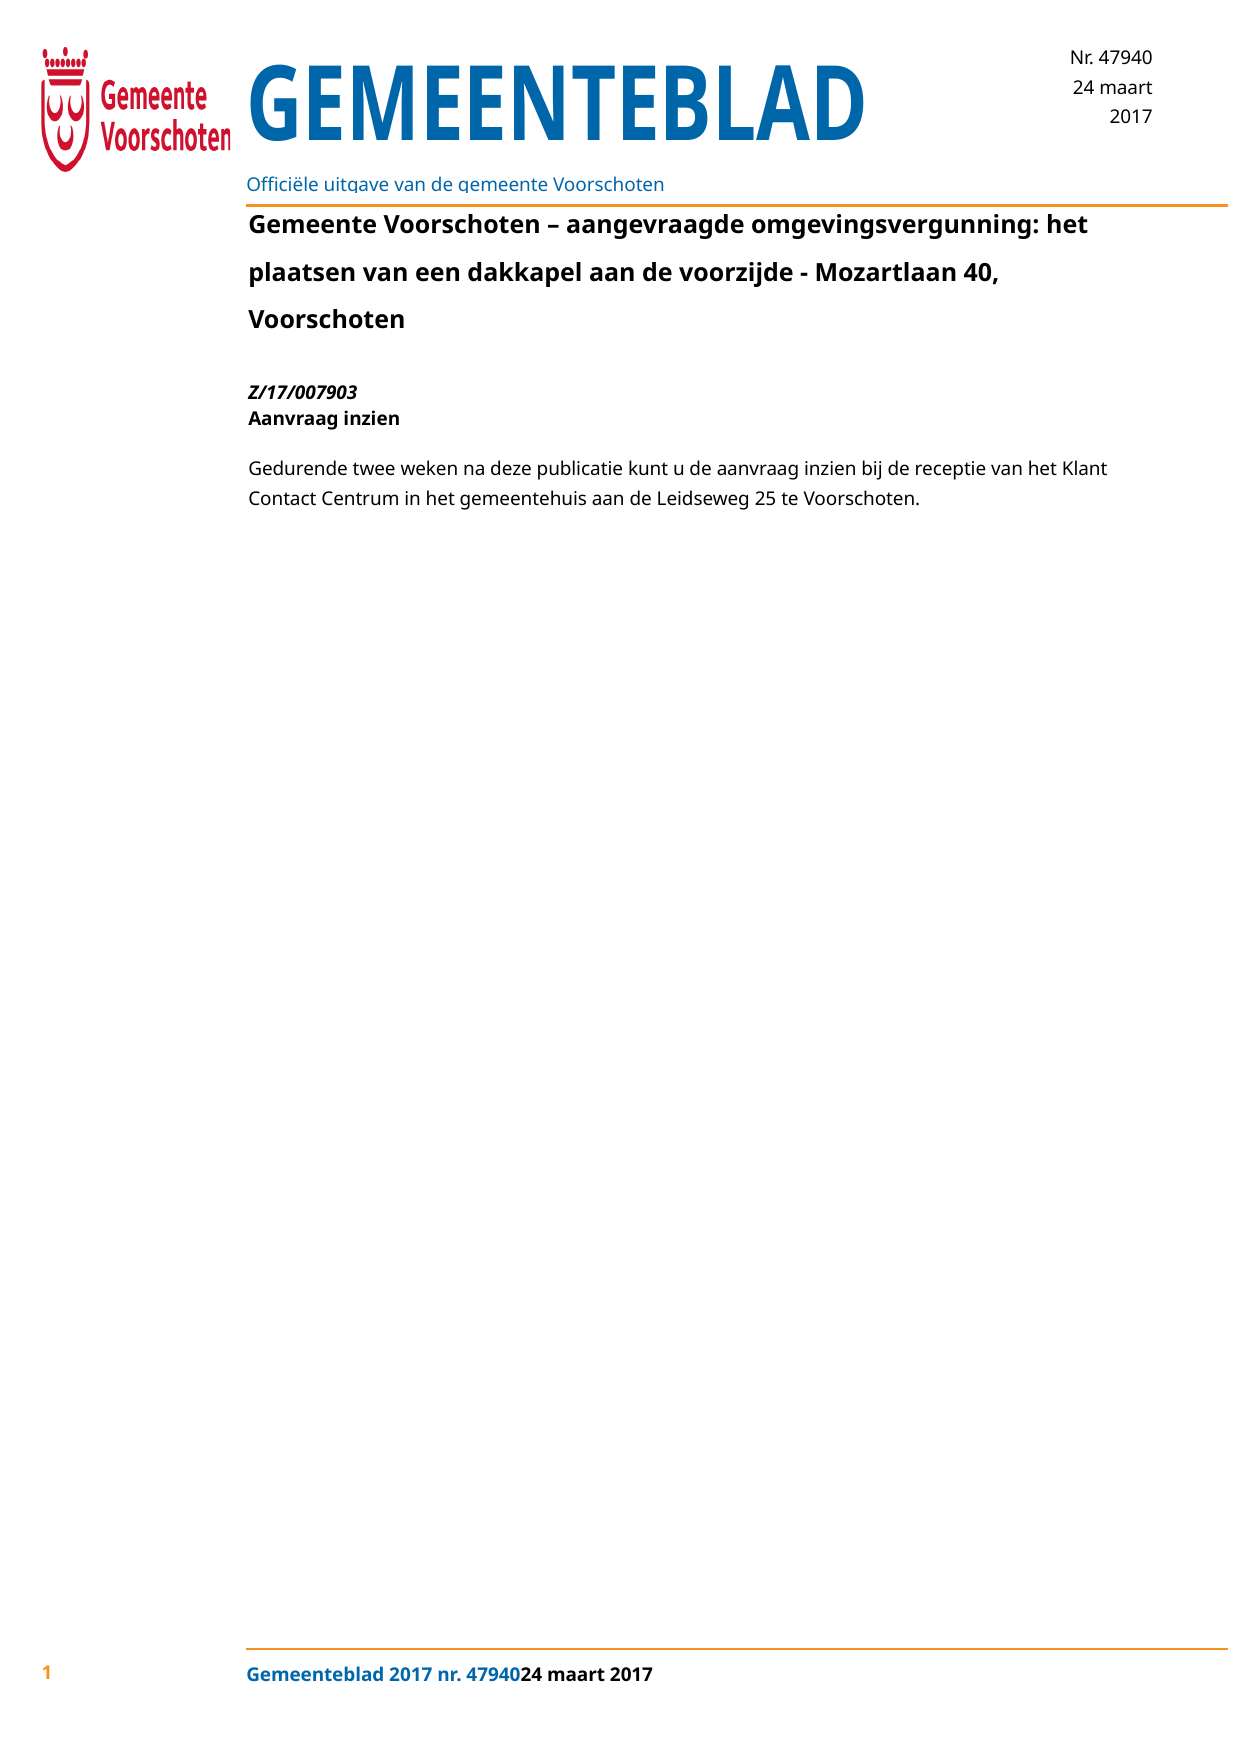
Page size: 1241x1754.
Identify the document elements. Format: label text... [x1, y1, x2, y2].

text Z/17/007903 [248, 379, 1152, 405]
text Gemeente Voorschoten – aangevraagde omgevingsvergunning: het plaatsen van een dakkapel aan de voorzijde - Mozartlaan 40, Voorschoten [248, 207, 1152, 336]
text Gedurende twee weken na deze publicatie kunt u de aanvraag inzien bij de receptie van het Klant Contact Centrum in het gemeentehuis aan de Leidseweg 25 te Voorschoten. [248, 455, 1152, 511]
picture [41, 47, 231, 172]
text Aanvraag inzien [248, 405, 1152, 431]
